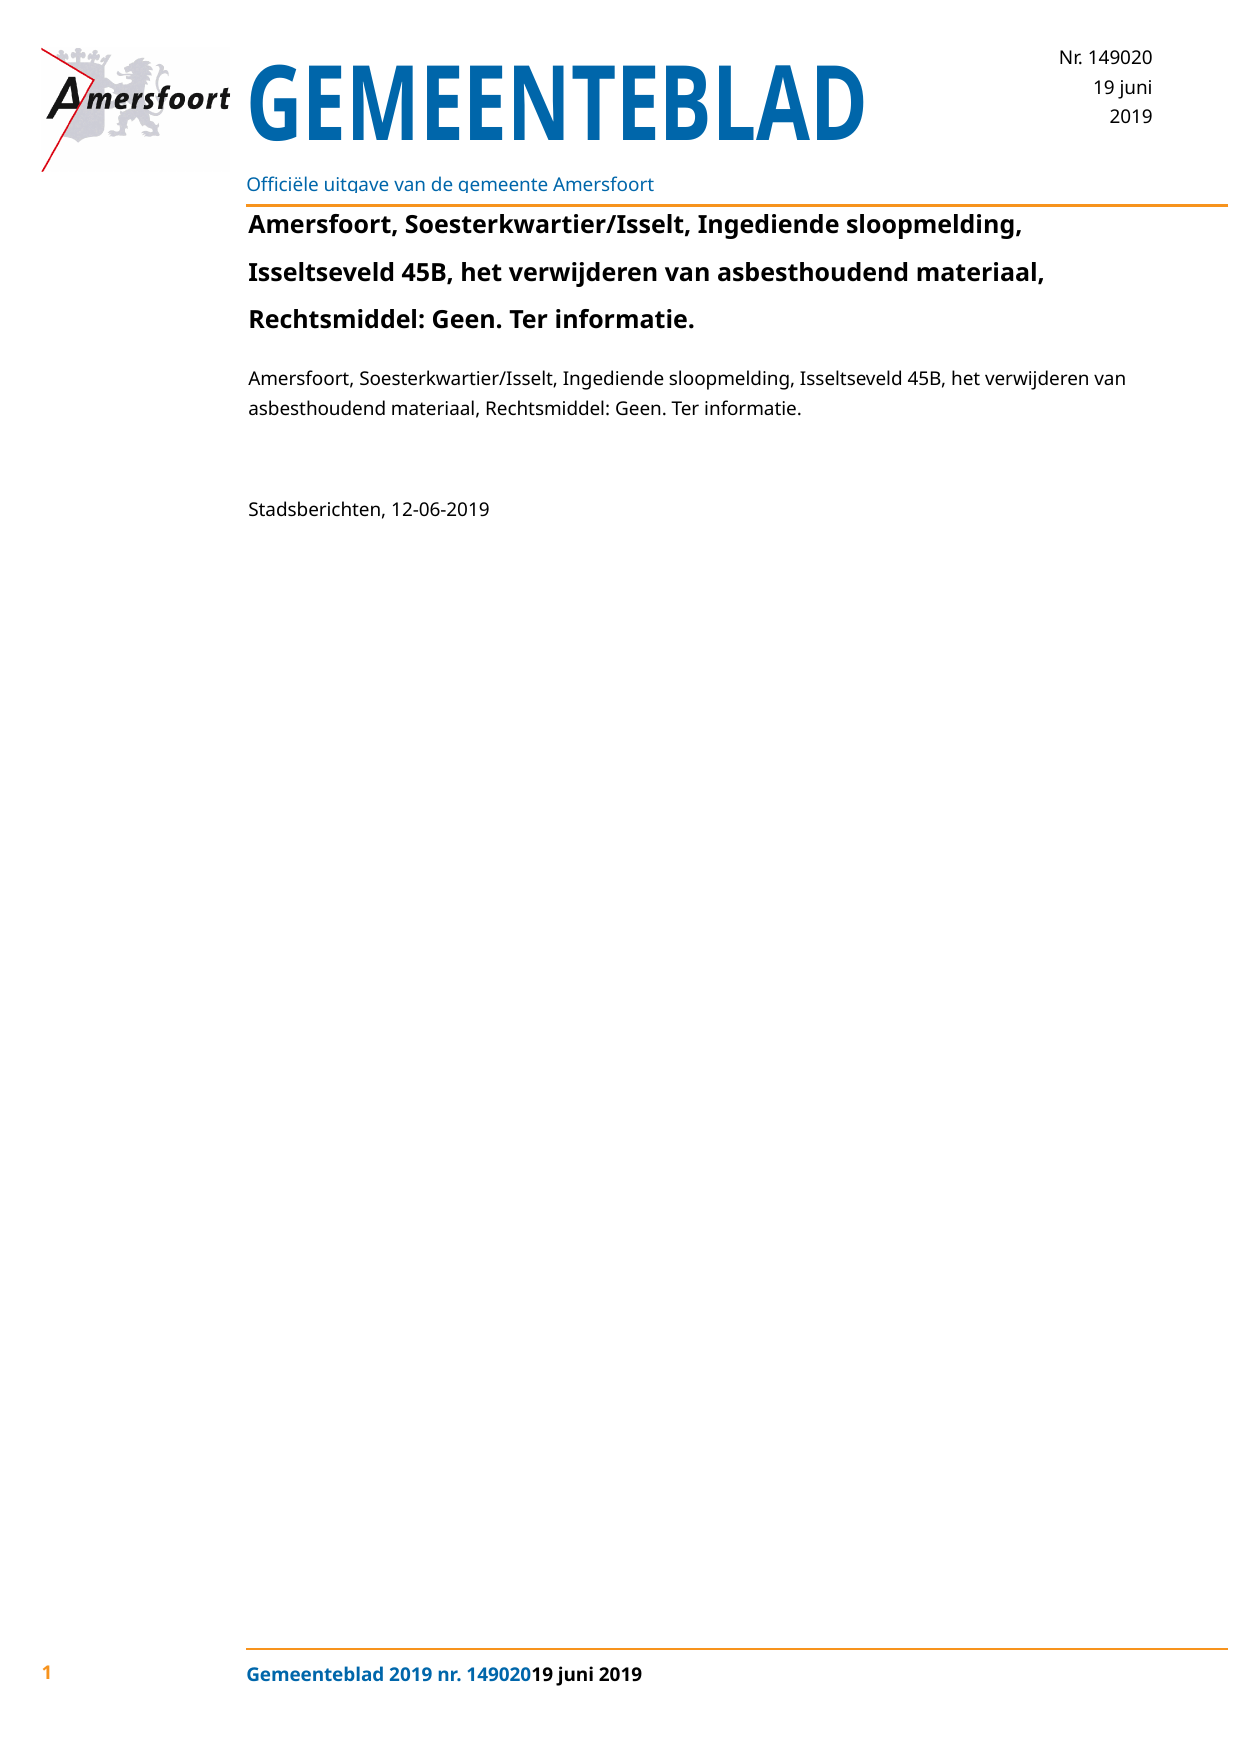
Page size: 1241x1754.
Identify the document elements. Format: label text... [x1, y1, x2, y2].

text Amersfoort, Soesterkwartier/Isselt, Ingediende sloopmelding, Isseltseveld 45B, het verwijderen van asbesthoudend materiaal, Rechtsmiddel: Geen. Ter informatie. [248, 366, 1152, 421]
picture [41, 47, 231, 172]
text Amersfoort, Soesterkwartier/Isselt, Ingediende sloopmelding, Isseltseveld 45B, het verwijderen van asbesthoudend materiaal, Rechtsmiddel: Geen. Ter informatie. [248, 207, 1152, 336]
text Stadsberichten, 12-06-2019 [248, 496, 1152, 522]
